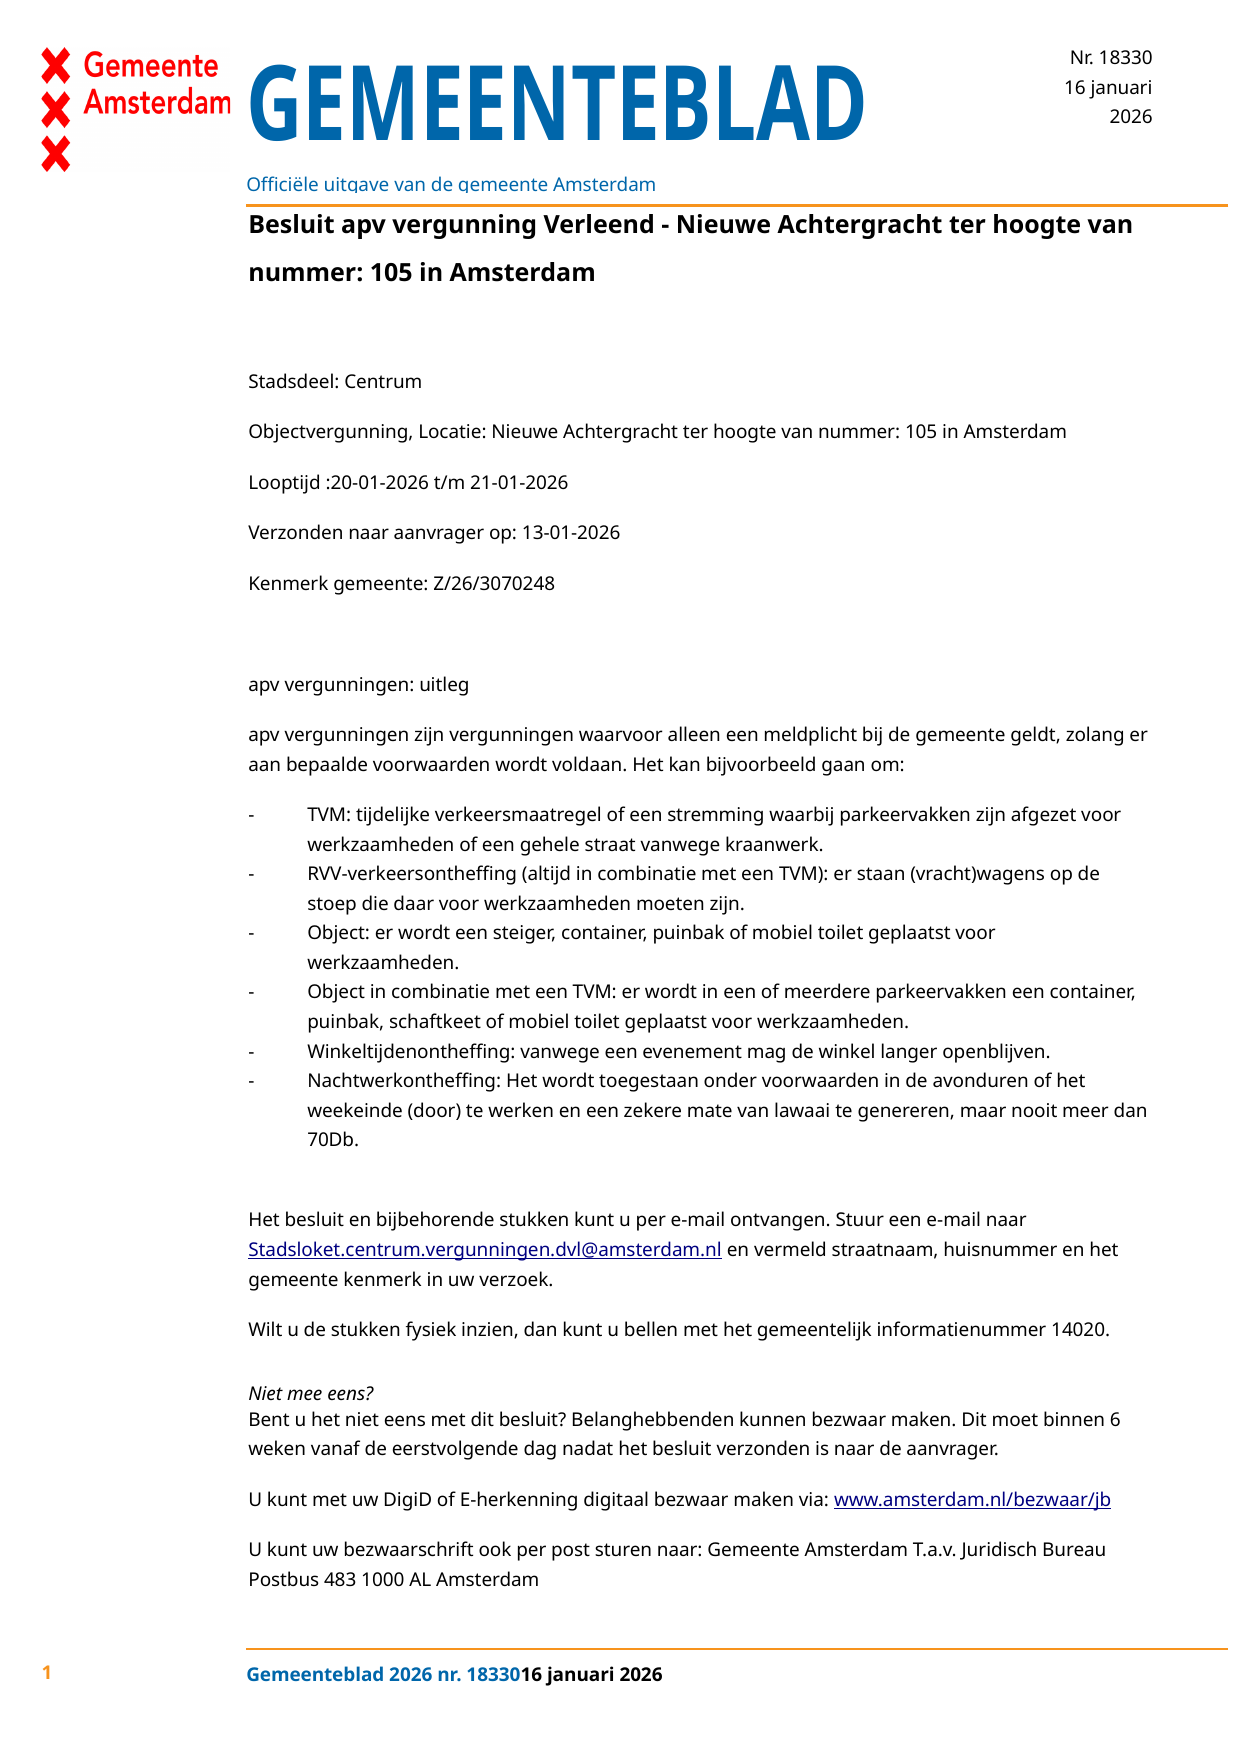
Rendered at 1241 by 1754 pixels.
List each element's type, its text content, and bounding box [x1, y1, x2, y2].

list RVV-verkeersontheffing (altijd in combinatie met een TVM): er staan (vracht)wagens op de stoep die daar voor werkzaamheden moeten zijn. [248, 860, 1152, 916]
text Stadsdeel: Centrum [248, 368, 1152, 394]
text Objectvergunning, Locatie: Nieuwe Achtergracht ter hoogte van nummer: 105 in Amsterdam [248, 419, 1152, 444]
text Kenmerk gemeente: Z/26/3070248 [248, 570, 1152, 596]
text Het besluit en bijbehorende stukken kunt u per e-mail ontvangen. Stuur een e-mail naar Stadsloket.centrum.vergunningen.dvl@amsterdam.nl en vermeld straatnaam, huisnummer en het gemeente kenmerk in uw verzoek. [248, 1207, 1152, 1292]
list Object in combinatie met een TVM: er wordt in een of meerdere parkeervakken een container, puinbak, schaftkeet of mobiel toilet geplaatst voor werkzaamheden. [248, 979, 1152, 1034]
text apv vergunningen: uitleg [248, 671, 1152, 697]
picture [41, 47, 231, 172]
text U kunt met uw DigiD of E-herkenning digitaal bezwaar maken via: www.amsterdam.nl/bezwaar/jb [248, 1486, 1152, 1512]
list TVM: tijdelijke verkeersmaatregel of een stremming waarbij parkeervakken zijn afgezet voor werkzaamheden of een gehele straat vanwege kraanwerk. [248, 801, 1152, 857]
text Wilt u de stukken fysiek inzien, dan kunt u bellen met het gemeentelijk informatienummer 14020. [248, 1316, 1152, 1342]
text Looptijd :20-01-2026 t/m 21-01-2026 [248, 469, 1152, 495]
text Besluit apv vergunning Verleend - Nieuwe Achtergracht ter hoogte van nummer: 105 in Amsterdam [248, 207, 1152, 288]
list Winkeltijdenontheffing: vanwege een evenement mag de winkel langer openblijven. [248, 1038, 1152, 1064]
text U kunt uw bezwaarschrift ook per post sturen naar: Gemeente Amsterdam T.a.v. Juridisch Bureau Postbus 483 1000 AL Amsterdam [248, 1536, 1152, 1592]
list Object: er wordt een steiger, container, puinbak of mobiel toilet geplaatst voor werkzaamheden. [248, 919, 1152, 975]
text apv vergunningen zijn vergunningen waarvoor alleen een meldplicht bij de gemeente geldt, zolang er aan bepaalde voorwaarden wordt voldaan. Het kan bijvoorbeeld gaan om: [248, 721, 1152, 777]
text Bent u het niet eens met dit besluit? Belanghebbenden kunnen bezwaar maken. Dit moet binnen 6 weken vanaf de eerstvolgende dag nadat het besluit verzonden is naar de aanvrager. [248, 1406, 1152, 1461]
text Verzonden naar aanvrager op: 13-01-2026 [248, 519, 1152, 545]
text Niet mee eens? [248, 1380, 1152, 1406]
list Nachtwerkontheffing: Het wordt toegestaan onder voorwaarden in de avonduren of het weekeinde (door) te werken en een zekere mate van lawaai te genereren, maar nooit meer dan 70Db. [248, 1067, 1152, 1152]
